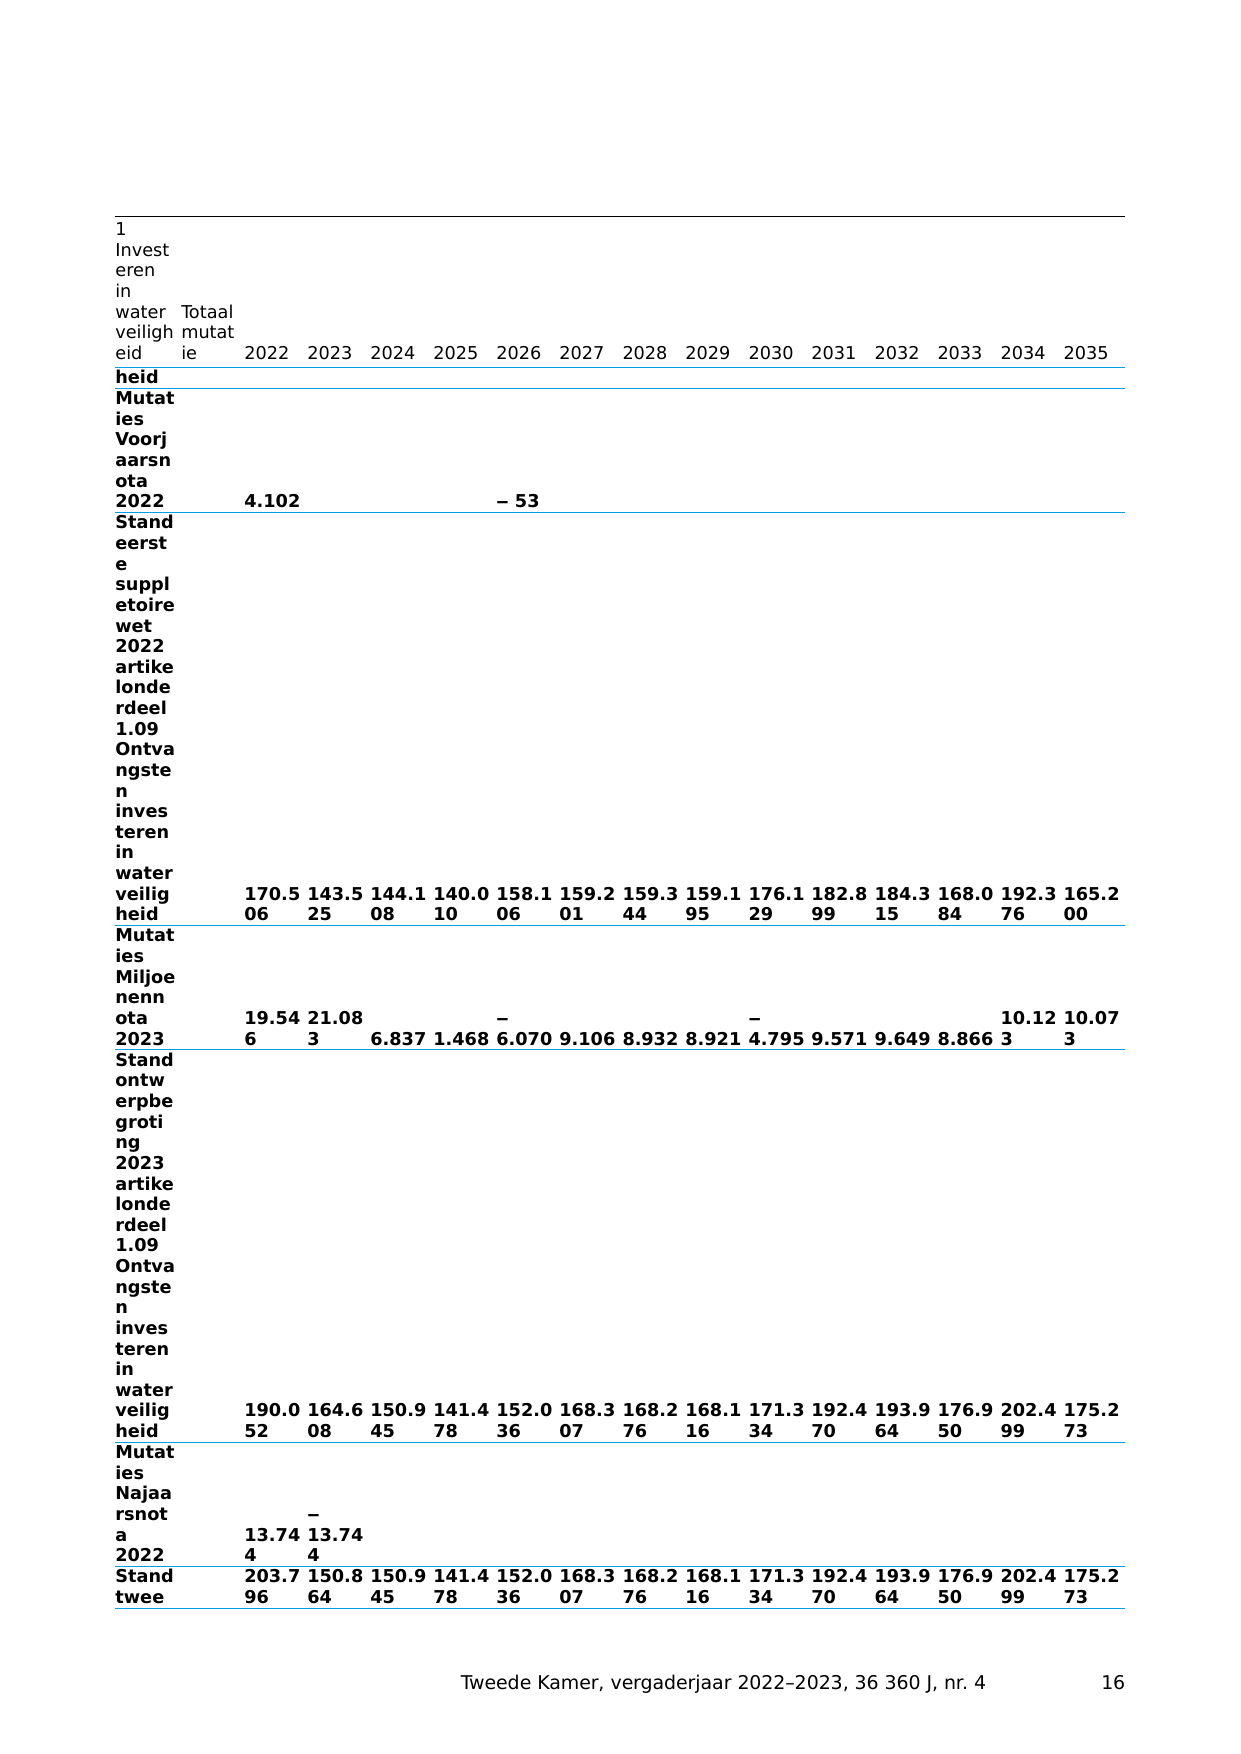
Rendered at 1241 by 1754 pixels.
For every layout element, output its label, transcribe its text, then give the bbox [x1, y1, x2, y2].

table_cell 168.116 [682, 1567, 745, 1608]
table_cell 19.546 [241, 926, 304, 1049]
table_cell [745, 368, 808, 388]
table_cell ‒ 53 [493, 389, 556, 512]
table_cell 141.478 [430, 1050, 493, 1442]
table_cell [493, 368, 556, 388]
table_cell [430, 1443, 493, 1566]
table_cell [178, 1443, 241, 1566]
table_cell [367, 389, 430, 512]
table_cell 9.106 [556, 926, 619, 1049]
table_cell 9.571 [808, 926, 871, 1049]
table_cell 9.649 [871, 926, 934, 1049]
table_cell 184.315 [871, 513, 934, 925]
table_cell 150.945 [367, 1567, 430, 1608]
table_cell 21.083 [304, 926, 367, 1049]
table_cell 2024 [367, 217, 430, 366]
table_cell 192.470 [808, 1567, 871, 1608]
table_cell [934, 368, 997, 388]
table_cell 1 Investeren in waterveiligheid [115, 217, 178, 366]
table_cell 159.195 [682, 513, 745, 925]
table_cell [998, 368, 1060, 388]
table_cell 2026 [493, 217, 556, 366]
table_cell 2033 [934, 217, 997, 366]
table_cell [934, 389, 997, 512]
table_cell Totaal mutatie [178, 217, 241, 366]
table_cell [682, 389, 745, 512]
table_header Tabel 1 Artikel 1 Investeren in waterveiligheid [115, 191, 1125, 216]
table_cell 175.273 [1060, 1050, 1125, 1442]
table_cell 158.106 [493, 513, 556, 925]
table_cell 144.108 [367, 513, 430, 925]
table_cell heid [115, 368, 178, 388]
table_cell 159.344 [619, 513, 682, 925]
table_cell [1060, 368, 1125, 388]
table_cell [619, 389, 682, 512]
table_cell [304, 389, 367, 512]
table_cell Mutaties Voorjaarsnota 2022 [115, 389, 178, 512]
table_cell [178, 389, 241, 512]
table_cell [367, 1443, 430, 1566]
table_cell [1060, 389, 1125, 512]
table_cell 140.010 [430, 513, 493, 925]
table_cell 2023 [304, 217, 367, 366]
table_cell [178, 926, 241, 1049]
table_cell 8.866 [934, 926, 997, 1049]
table_cell [241, 368, 304, 388]
table_cell ‒ 4.795 [745, 926, 808, 1049]
table_cell [304, 368, 367, 388]
table_cell 2032 [871, 217, 934, 366]
table_cell 6.837 [367, 926, 430, 1049]
table_cell 168.084 [934, 513, 997, 925]
table_cell 150.945 [367, 1050, 430, 1442]
table_cell 2028 [619, 217, 682, 366]
table_cell [745, 1443, 808, 1566]
table_cell [1060, 1443, 1125, 1566]
table_cell 171.334 [745, 1567, 808, 1608]
table_cell 8.921 [682, 926, 745, 1049]
table_cell 10.073 [1060, 926, 1125, 1049]
table_cell 2034 [998, 217, 1060, 366]
table_cell [808, 1443, 871, 1566]
table_cell [178, 513, 241, 925]
table_cell 8.932 [619, 926, 682, 1049]
table_cell 192.470 [808, 1050, 871, 1442]
table_cell Stand ontwerpbegroting 2023 artikelonderdeel 1.09 Ontvangsten investeren in waterveiligheid [115, 1050, 178, 1442]
table_cell 168.307 [556, 1050, 619, 1442]
table_cell [871, 368, 934, 388]
table_cell 168.307 [556, 1567, 619, 1608]
table_cell 202.499 [998, 1567, 1060, 1608]
table_cell 143.525 [304, 513, 367, 925]
table_cell [556, 368, 619, 388]
table_cell 175.273 [1060, 1567, 1125, 1608]
table_cell 182.899 [808, 513, 871, 925]
table_cell 2031 [808, 217, 871, 366]
table_cell 164.608 [304, 1050, 367, 1442]
table_cell [808, 368, 871, 388]
table_cell ‒ 6.070 [493, 926, 556, 1049]
table_cell [998, 1443, 1060, 1566]
table_cell 2027 [556, 217, 619, 366]
table_cell 13.744 [241, 1443, 304, 1566]
table_cell 152.036 [493, 1567, 556, 1608]
table_cell 165.200 [1060, 513, 1125, 925]
table_cell 190.052 [241, 1050, 304, 1442]
table_cell 2022 [241, 217, 304, 366]
table_cell [178, 368, 241, 388]
table_cell Stand twee [115, 1567, 178, 1608]
table_cell Stand eerste suppletoire wet 2022 artikelonderdeel 1.09 Ontvangsten investeren in waterveiligheid [115, 513, 178, 925]
table_cell 1.468 [430, 926, 493, 1049]
table_cell 159.201 [556, 513, 619, 925]
table_cell 202.499 [998, 1050, 1060, 1442]
table_cell 2025 [430, 217, 493, 366]
table_cell [619, 1443, 682, 1566]
table_cell 168.116 [682, 1050, 745, 1442]
table_cell 192.376 [998, 513, 1060, 925]
table_cell Mutaties Najaarsnota 2022 [115, 1443, 178, 1566]
table_cell Mutaties Miljoenennota 2023 [115, 926, 178, 1049]
table_cell [556, 389, 619, 512]
table_cell [745, 389, 808, 512]
table_cell [871, 1443, 934, 1566]
table_cell 171.334 [745, 1050, 808, 1442]
table_cell 4.102 [241, 389, 304, 512]
table_cell [808, 389, 871, 512]
table_cell [998, 389, 1060, 512]
table_cell 152.036 [493, 1050, 556, 1442]
table_cell [178, 1567, 241, 1608]
table_cell 193.964 [871, 1567, 934, 1608]
table_cell [367, 368, 430, 388]
table_cell [430, 368, 493, 388]
table_cell 203.796 [241, 1567, 304, 1608]
table_cell 2035 [1060, 217, 1125, 366]
table_cell [493, 1443, 556, 1566]
table_cell [556, 1443, 619, 1566]
table_cell [934, 1443, 997, 1566]
table_cell [682, 1443, 745, 1566]
table_cell 150.864 [304, 1567, 367, 1608]
table_cell 168.276 [619, 1567, 682, 1608]
table_cell 170.506 [241, 513, 304, 925]
table_cell [178, 1050, 241, 1442]
table_cell 176.129 [745, 513, 808, 925]
table_cell 141.478 [430, 1567, 493, 1608]
table_cell 2029 [682, 217, 745, 366]
table_cell 176.950 [934, 1050, 997, 1442]
table_cell [619, 368, 682, 388]
table_cell ‒ 13.744 [304, 1443, 367, 1566]
table_cell 193.964 [871, 1050, 934, 1442]
table_cell [430, 389, 493, 512]
table_cell 10.123 [998, 926, 1060, 1049]
table_cell 2030 [745, 217, 808, 366]
table_cell 176.950 [934, 1567, 997, 1608]
table_cell [871, 389, 934, 512]
table_cell 168.276 [619, 1050, 682, 1442]
table_cell [682, 368, 745, 388]
